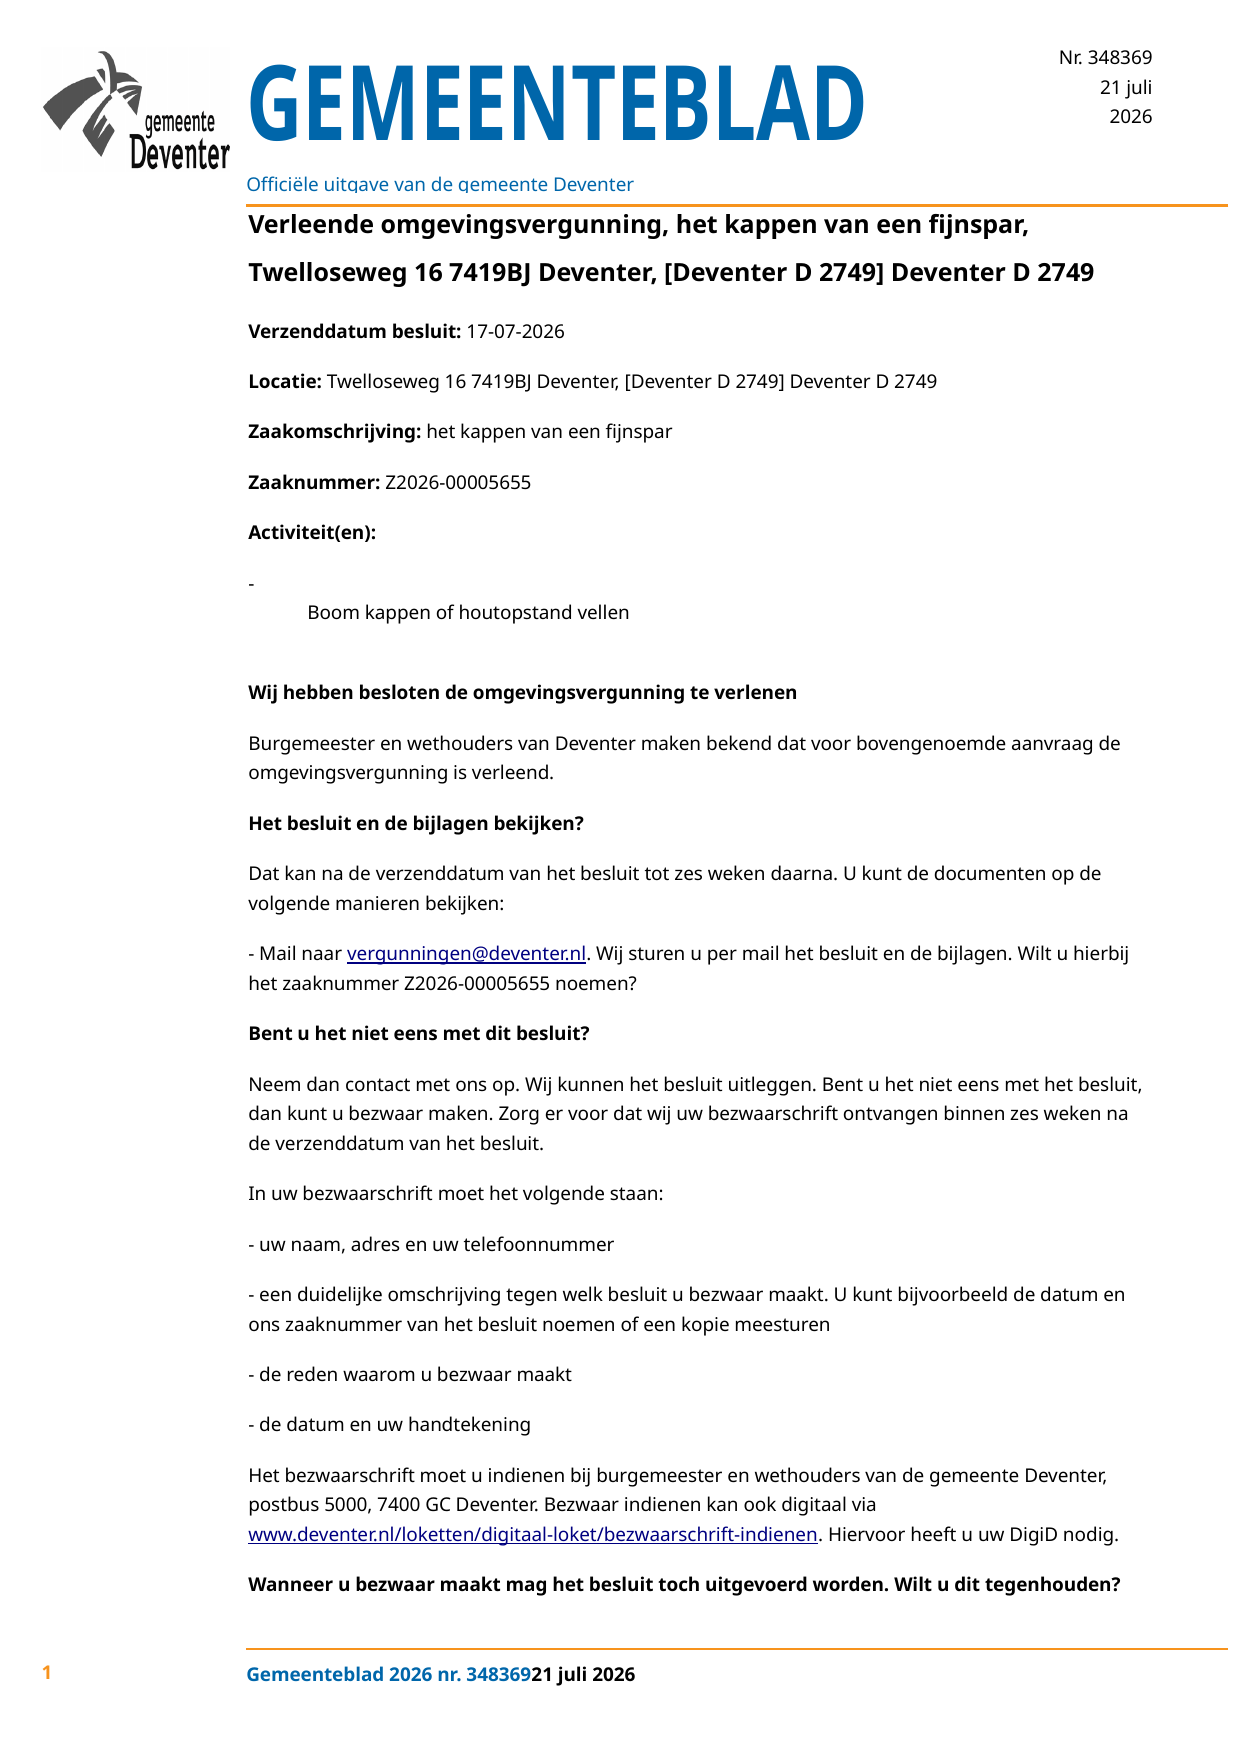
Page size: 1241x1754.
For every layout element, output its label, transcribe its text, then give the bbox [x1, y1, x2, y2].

text Locatie: Twelloseweg 16 7419BJ Deventer, [Deventer D 2749] Deventer D 2749 [248, 368, 1152, 394]
text Verzenddatum besluit: 17-07-2026 [248, 318, 1152, 344]
text - uw naam, adres en uw telefoonnummer [248, 1231, 1152, 1257]
text Het besluit en de bijlagen bekijken? [248, 810, 1152, 836]
text Neem dan contact met ons op. Wij kunnen het besluit uitleggen. Bent u het niet eens met het besluit, dan kunt u bezwaar maken. Zorg er voor dat wij uw bezwaarschrift ontvangen binnen zes weken na de verzenddatum van het besluit. [248, 1071, 1152, 1156]
text Verleende omgevingsvergunning, het kappen van een fijnspar, Twelloseweg 16 7419BJ Deventer, [Deventer D 2749] Deventer D 2749 [248, 207, 1152, 288]
text Bent u het niet eens met dit besluit? [248, 1020, 1152, 1046]
text Het bezwaarschrift moet u indienen bij burgemeester en wethouders van de gemeente Deventer, postbus 5000, 7400 GC Deventer. Bezwaar indienen kan ook digitaal via www.deventer.nl/loketten/digitaal-loket/bezwaarschrift-indienen. Hiervoor heeft u uw DigiD nodig. [248, 1462, 1152, 1547]
text Dat kan na de verzenddatum van het besluit tot zes weken daarna. U kunt de documenten op de volgende manieren bekijken: [248, 860, 1152, 916]
text Wij hebben besloten de omgevingsvergunning te verlenen [248, 679, 1152, 705]
text - Mail naar vergunningen@deventer.nl. Wij sturen u per mail het besluit en de bijlagen. Wilt u hierbij het zaaknummer Z2026-00005655 noemen? [248, 940, 1152, 996]
text Wanneer u bezwaar maakt mag het besluit toch uitgevoerd worden. Wilt u dit tegenhouden? [248, 1572, 1152, 1597]
text - de reden waarom u bezwaar maakt [248, 1361, 1152, 1387]
text Zaaknummer: Z2026-00005655 [248, 469, 1152, 495]
text - de datum en uw handtekening [248, 1412, 1152, 1437]
text In uw bezwaarschrift moet het volgende staan: [248, 1180, 1152, 1206]
text Activiteit(en): [248, 519, 1152, 545]
text - een duidelijke omschrijving tegen welk besluit u bezwaar maakt. U kunt bijvoorbeeld de datum en ons zaaknummer van het besluit noemen of een kopie meesturen [248, 1281, 1152, 1337]
text Burgemeester en wethouders van Deventer maken bekend dat voor bovengenoemde aanvraag de omgevingsvergunning is verleend. [248, 730, 1152, 785]
text Zaakomschrijving: het kappen van een fijnspar [248, 419, 1152, 444]
picture [41, 47, 231, 172]
list Boom kappen of houtopstand vellen [248, 599, 1152, 625]
